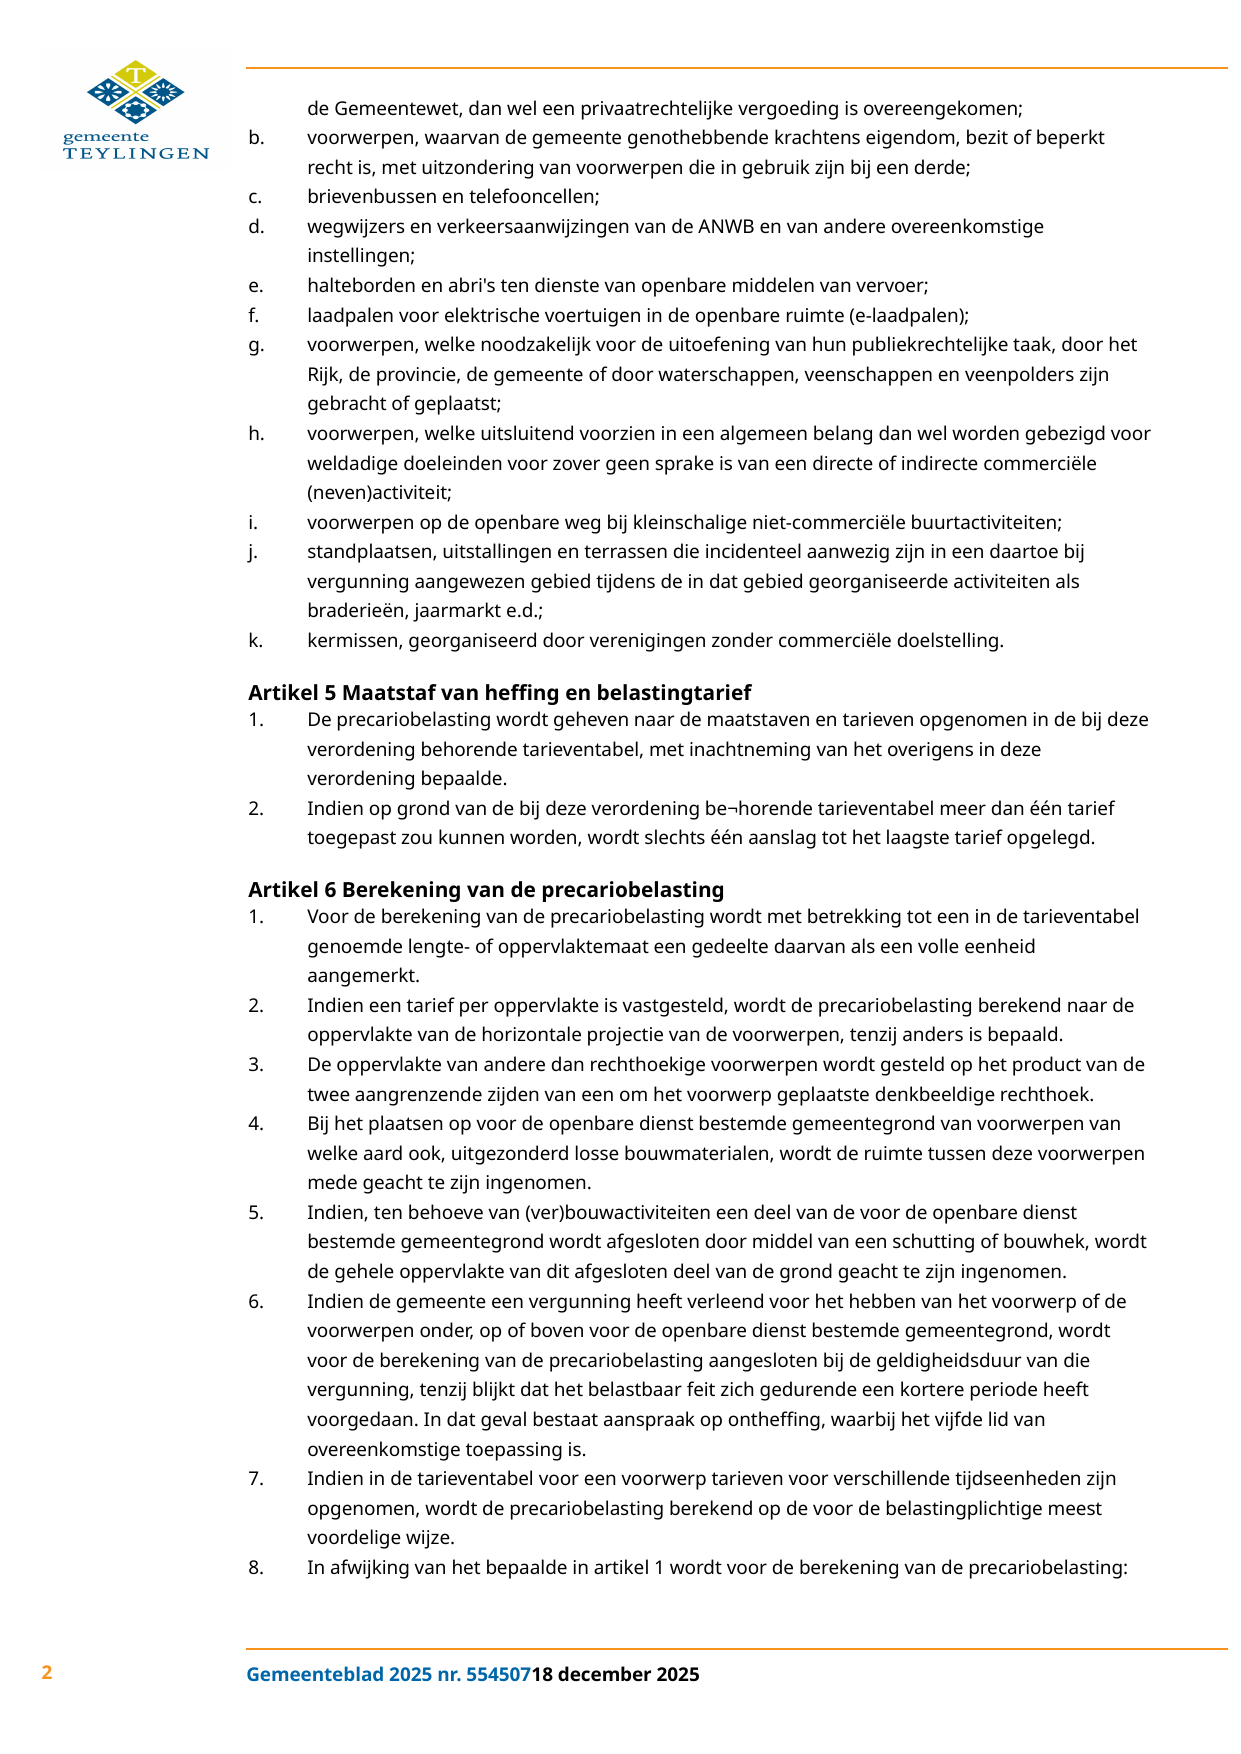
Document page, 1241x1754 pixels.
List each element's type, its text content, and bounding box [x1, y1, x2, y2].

list voorwerpen, welke uitsluitend voorzien in een algemeen belang dan wel worden gebezigd voor weldadige doeleinden voor zover geen sprake is van een directe of indirecte commerciële (neven)activiteit; [248, 420, 1152, 505]
list voorwerpen op de openbare weg bij kleinschalige niet-commerciële buurtactiviteiten; [248, 509, 1152, 535]
list de Gemeentewet, dan wel een privaatrechtelijke vergoeding is overeengekomen; [248, 95, 1152, 121]
list In afwijking van het bepaalde in artikel 1 wordt voor de berekening van de precariobelasting: [248, 1554, 1152, 1580]
list Indien, ten behoeve van (ver)bouwactiviteiten een deel van de voor de openbare dienst bestemde gemeentegrond wordt afgesloten door middel van een schutting of bouwhek, wordt de gehele oppervlakte van dit afgesloten deel van de grond geacht te zijn ingenomen. [248, 1199, 1152, 1284]
list De precariobelasting wordt geheven naar de maatstaven en tarieven opgenomen in de bij deze verordening behorende tarieventabel, met inachtneming van het overigens in deze verordening bepaalde. [248, 706, 1152, 791]
list Indien de gemeente een vergunning heeft verleend voor het hebben van het voorwerp of de voorwerpen onder, op of boven voor de openbare dienst bestemde gemeentegrond, wordt voor de berekening van de precariobelasting aangesloten bij de geldigheidsduur van die vergunning, tenzij blijkt dat het belastbaar feit zich gedurende een kortere periode heeft voorgedaan. In dat geval bestaat aanspraak op ontheffing, waarbij het vijfde lid van overeenkomstige toepassing is. [248, 1288, 1152, 1462]
list kermissen, georganiseerd door verenigingen zonder commerciële doelstelling. [248, 627, 1152, 653]
picture [41, 47, 231, 172]
list Indien in de tarieventabel voor een voorwerp tarieven voor verschillende tijdseenheden zijn opgenomen, wordt de precariobelasting berekend op de voor de belastingplichtige meest voordelige wijze. [248, 1465, 1152, 1550]
list wegwijzers en verkeersaanwijzingen van de ANWB en van andere overeenkomstige instellingen; [248, 213, 1152, 268]
list Indien een tarief per oppervlakte is vastgesteld, wordt de precariobelasting berekend naar de oppervlakte van de horizontale projectie van de voorwerpen, tenzij anders is bepaald. [248, 992, 1152, 1047]
list brievenbussen en telefooncellen; [248, 183, 1152, 209]
list laadpalen voor elektrische voertuigen in de openbare ruimte (e-laadpalen); [248, 302, 1152, 328]
list Indien op grond van de bij deze verordening be¬horende tarieventabel meer dan één tarief toegepast zou kunnen worden, wordt slechts één aanslag tot het laagste tarief opgelegd. [248, 795, 1152, 850]
list halteborden en abri's ten dienste van openbare middelen van vervoer; [248, 272, 1152, 298]
list De oppervlakte van andere dan rechthoekige voorwerpen wordt gesteld op het product van de twee aangrenzende zijden van een om het voorwerp geplaatste denkbeeldige rechthoek. [248, 1051, 1152, 1107]
text Artikel 6 Berekening van de precariobelasting [248, 875, 1152, 903]
list Bij het plaatsen op voor de openbare dienst bestemde gemeentegrond van voorwerpen van welke aard ook, uitgezonderd losse bouwmaterialen, wordt de ruimte tussen deze voorwerpen mede geacht te zijn ingenomen. [248, 1110, 1152, 1195]
list voorwerpen, welke noodzakelijk voor de uitoefening van hun publiekrechtelijke taak, door het Rijk, de provincie, de gemeente of door waterschappen, veenschappen en veenpolders zijn gebracht of geplaatst; [248, 331, 1152, 416]
text Artikel 5 Maatstaf van heffing en belastingtarief [248, 678, 1152, 706]
list voorwerpen, waarvan de gemeente genothebbende krachtens eigendom, bezit of beperkt recht is, met uitzondering van voorwerpen die in gebruik zijn bij een derde; [248, 124, 1152, 180]
list Voor de berekening van de precariobelasting wordt met betrekking tot een in de tarieventabel genoemde lengte- of oppervlaktemaat een gedeelte daarvan als een volle eenheid aangemerkt. [248, 903, 1152, 988]
list standplaatsen, uitstallingen en terrassen die incidenteel aanwezig zijn in een daartoe bij vergunning aangewezen gebied tijdens de in dat gebied georganiseerde activiteiten als braderieën, jaarmarkt e.d.; [248, 538, 1152, 623]
